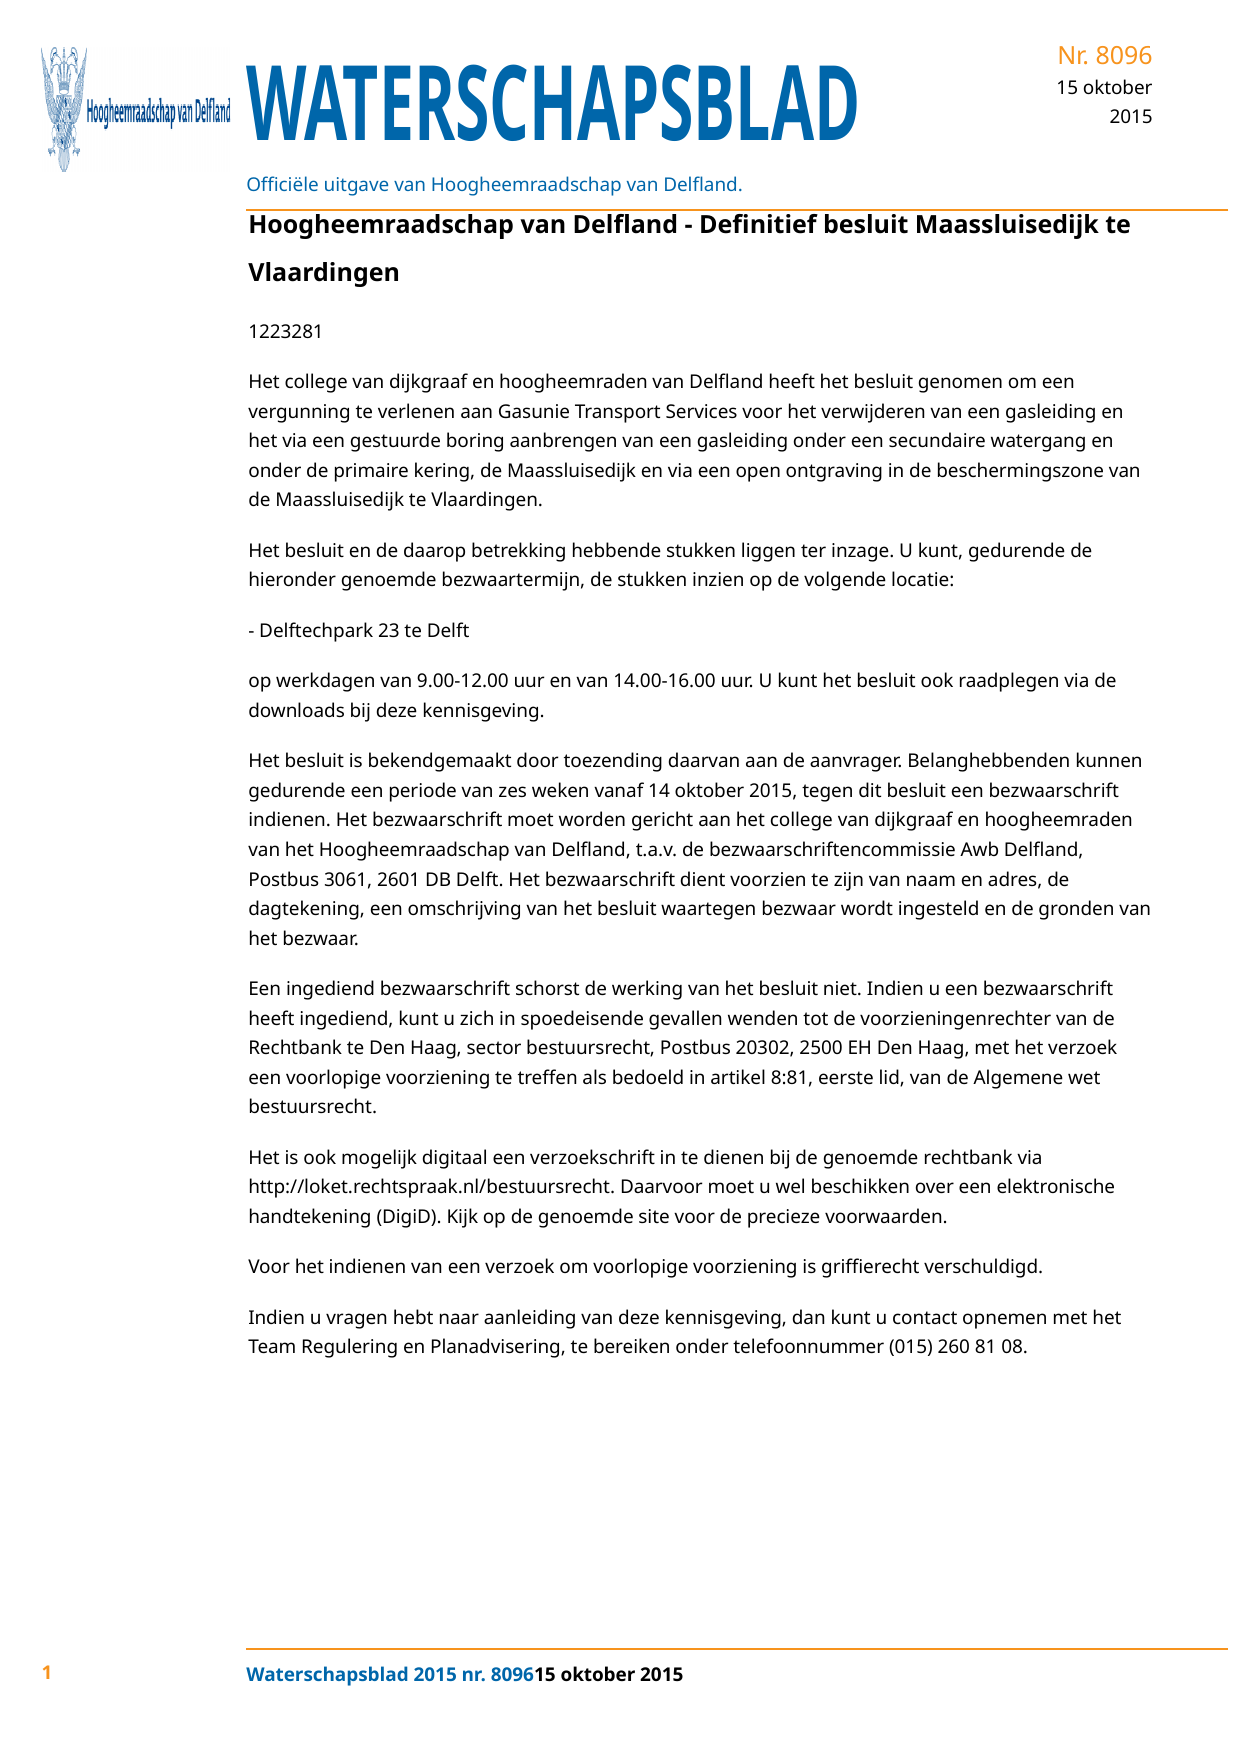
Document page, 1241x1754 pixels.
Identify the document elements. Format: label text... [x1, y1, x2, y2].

text Het besluit en de daarop betrekking hebbende stukken liggen ter inzage. U kunt, gedurende de hieronder genoemde bezwaartermijn, de stukken inzien op de volgende locatie: [248, 537, 1152, 592]
text Een ingediend bezwaarschrift schorst de werking van het besluit niet. Indien u een bezwaarschrift heeft ingediend, kunt u zich in spoedeisende gevallen wenden tot de voorzieningenrechter van de Rechtbank te Den Haag, sector bestuursrecht, Postbus 20302, 2500 EH Den Haag, met het verzoek een voorlopige voorziening te treffen als bedoeld in artikel 8:81, eerste lid, van de Algemene wet bestuursrecht. [248, 975, 1152, 1119]
text Voor het indienen van een verzoek om voorlopige voorziening is griffierecht verschuldigd. [248, 1254, 1152, 1279]
text - Delftechpark 23 te Delft [248, 617, 1152, 643]
text Hoogheemraadschap van Delfland - Definitief besluit Maassluisedijk te Vlaardingen [248, 211, 1152, 288]
text Indien u vragen hebt naar aanleiding van deze kennisgeving, dan kunt u contact opnemen met het Team Regulering en Planadvisering, te bereiken onder telefoonnummer (015) 260 81 08. [248, 1304, 1152, 1359]
text Het besluit is bekendgemaakt door toezending daarvan aan de aanvrager. Belanghebbenden kunnen gedurende een periode van zes weken vanaf 14 oktober 2015, tegen dit besluit een bezwaarschrift indienen. Het bezwaarschrift moet worden gericht aan het college van dijkgraaf en hoogheemraden van het Hoogheemraadschap van Delfland, t.a.v. de bezwaarschriftencommissie Awb Delfland, Postbus 3061, 2601 DB Delft. Het bezwaarschrift dient voorzien te zijn van naam en adres, de dagtekening, een omschrijving van het besluit waartegen bezwaar wordt ingesteld en de gronden van het bezwaar. [248, 747, 1152, 951]
text Het is ook mogelijk digitaal een verzoekschrift in te dienen bij de genoemde rechtbank via http://loket.rechtspraak.nl/bestuursrecht. Daarvoor moet u wel beschikken over een elektronische handtekening (DigiD). Kijk op de genoemde site voor de precieze voorwaarden. [248, 1144, 1152, 1229]
text op werkdagen van 9.00-12.00 uur en van 14.00-16.00 uur. U kunt het besluit ook raadplegen via de downloads bij deze kennisgeving. [248, 667, 1152, 723]
text Het college van dijkgraaf en hoogheemraden van Delfland heeft het besluit genomen om een vergunning te verlenen aan Gasunie Transport Services voor het verwijderen van een gasleiding en het via een gestuurde boring aanbrengen van een gasleiding onder een secundaire watergang en onder de primaire kering, de Maassluisedijk en via een open ontgraving in de beschermingszone van de Maassluisedijk te Vlaardingen. [248, 368, 1152, 512]
text 1223281 [248, 318, 1152, 344]
picture [41, 47, 231, 172]
